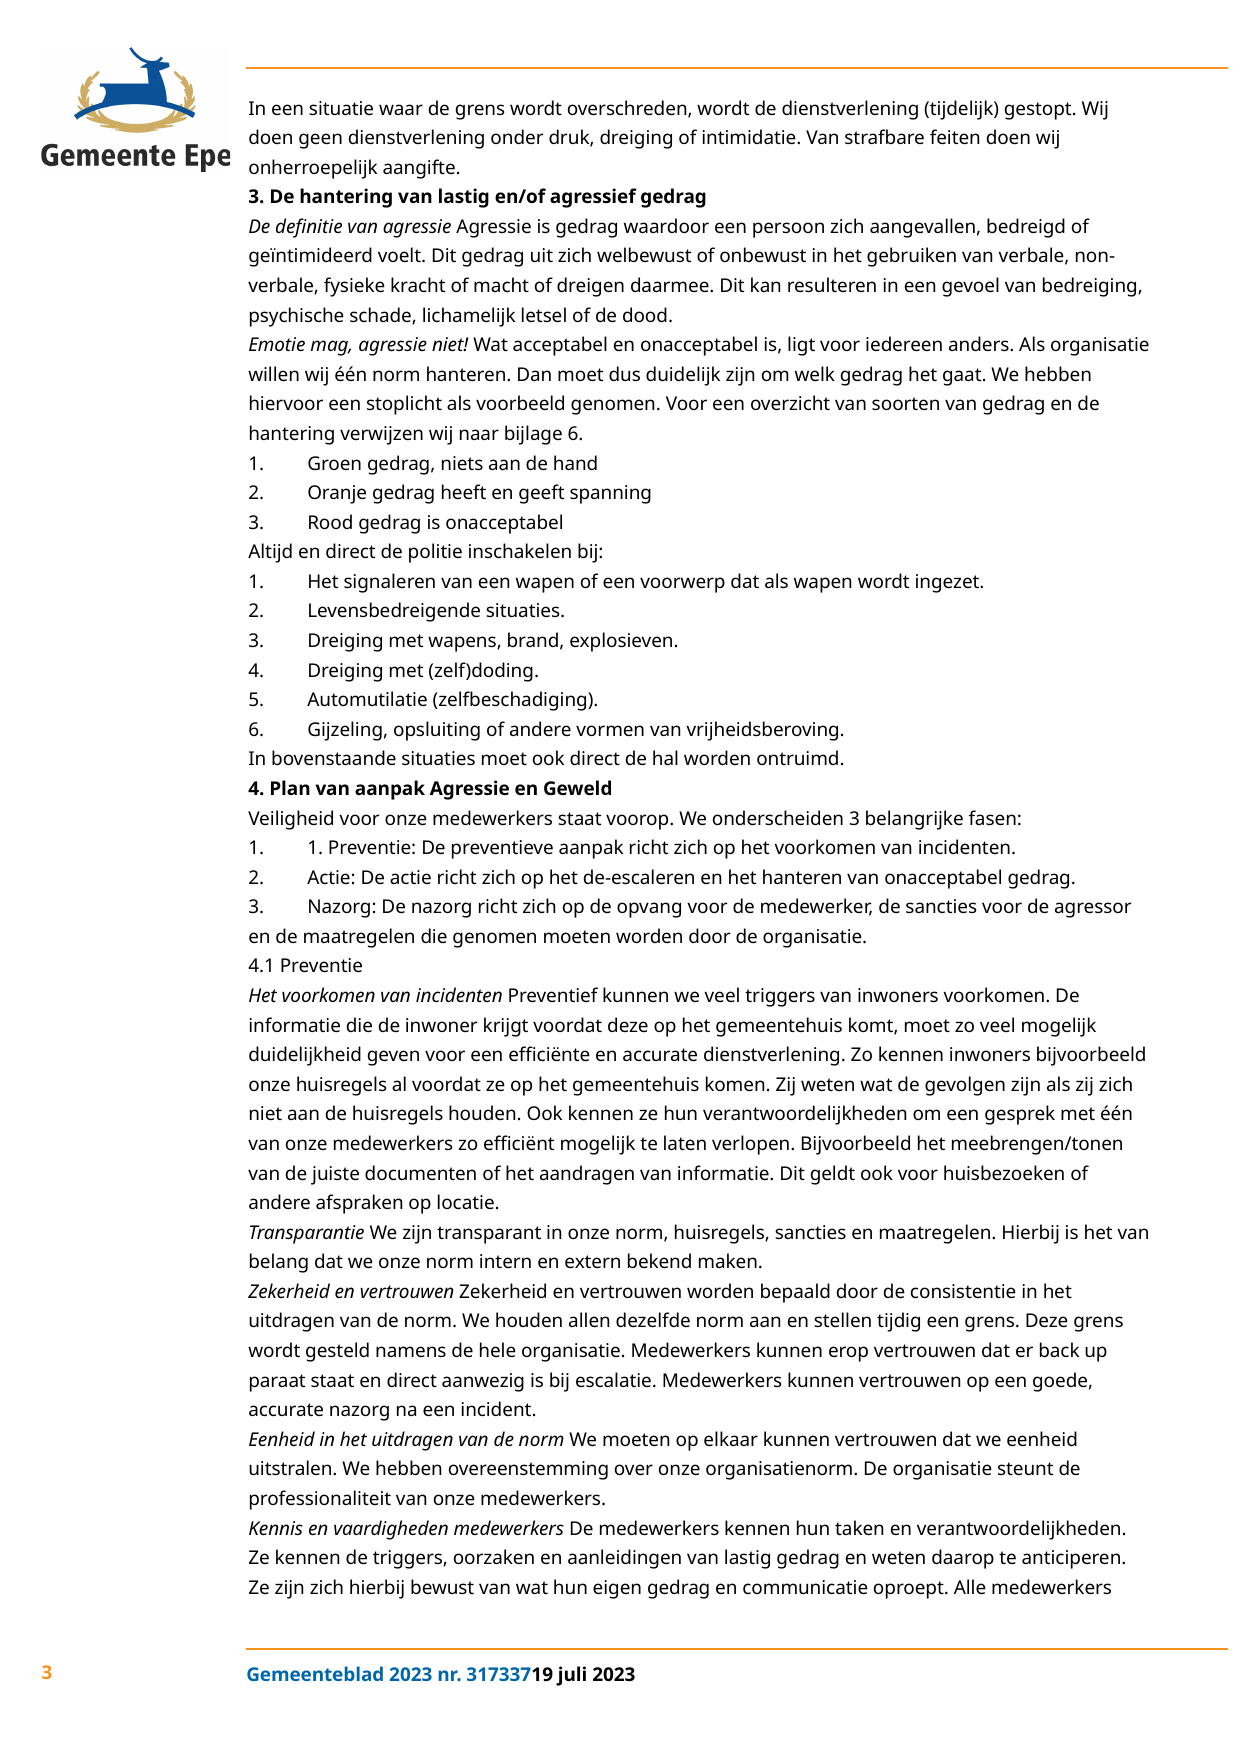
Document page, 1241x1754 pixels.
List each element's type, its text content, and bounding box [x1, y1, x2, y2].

text Veiligheid voor onze medewerkers staat voorop. We onderscheiden 3 belangrijke fasen: [248, 805, 1152, 831]
list Dreiging met (zelf)doding. [248, 657, 1152, 683]
text De definitie van agressie Agressie is gedrag waardoor een persoon zich aangevallen, bedreigd of geïntimideerd voelt. Dit gedrag uit zich welbewust of onbewust in het gebruiken van verbale, non-verbale, fysieke kracht of macht of dreigen daarmee. Dit kan resulteren in een gevoel van bedreiging, psychische schade, lichamelijk letsel of de dood. [248, 213, 1152, 328]
text Altijd en direct de politie inschakelen bij: [248, 538, 1152, 564]
picture [41, 47, 231, 172]
list Groen gedrag, niets aan de hand [248, 450, 1152, 476]
list Rood gedrag is onacceptabel [248, 509, 1152, 535]
text In een situatie waar de grens wordt overschreden, wordt de dienstverlening (tijdelijk) gestopt. Wij doen geen dienstverlening onder druk, dreiging of intimidatie. Van strafbare feiten doen wij onherroepelijk aangifte. [248, 95, 1152, 180]
list Automutilatie (zelfbeschadiging). [248, 686, 1152, 712]
list Gijzeling, opsluiting of andere vormen van vrijheidsberoving. [248, 716, 1152, 742]
text 4. Plan van aanpak Agressie en Geweld [248, 775, 1152, 801]
list Dreiging met wapens, brand, explosieven. [248, 627, 1152, 653]
list Het signaleren van een wapen of een voorwerp dat als wapen wordt ingezet. [248, 568, 1152, 594]
text In bovenstaande situaties moet ook direct de hal worden ontruimd. [248, 746, 1152, 771]
text 3. De hantering van lastig en/of agressief gedrag [248, 183, 1152, 209]
text Het voorkomen van incidenten Preventief kunnen we veel triggers van inwoners voorkomen. De informatie die de inwoner krijgt voordat deze op het gemeentehuis komt, moet zo veel mogelijk duidelijkheid geven voor een efficiënte en accurate dienstverlening. Zo kennen inwoners bijvoorbeeld onze huisregels al voordat ze op het gemeentehuis komen. Zij weten wat de gevolgen zijn als zij zich niet aan de huisregels houden. Ook kennen ze hun verantwoordelijkheden om een gesprek met één van onze medewerkers zo efficiënt mogelijk te laten verlopen. Bijvoorbeeld het meebrengen/tonen van de juiste documenten of het aandragen van informatie. Dit geldt ook voor huisbezoeken of andere afspraken op locatie. [248, 982, 1152, 1215]
text Transparantie We zijn transparant in onze norm, huisregels, sancties en maatregelen. Hierbij is het van belang dat we onze norm intern en extern bekend maken. [248, 1219, 1152, 1274]
text 4.1 Preventie [248, 953, 1152, 978]
text Eenheid in het uitdragen van de norm We moeten op elkaar kunnen vertrouwen dat we eenheid uitstralen. We hebben overeenstemming over onze organisatienorm. De organisatie steunt de professionaliteit van onze medewerkers. [248, 1426, 1152, 1511]
text Zekerheid en vertrouwen Zekerheid en vertrouwen worden bepaald door de consistentie in het uitdragen van de norm. We houden allen dezelfde norm aan en stellen tijdig een grens. Deze grens wordt gesteld namens de hele organisatie. Medewerkers kunnen erop vertrouwen dat er back up paraat staat en direct aanwezig is bij escalatie. Medewerkers kunnen vertrouwen op een goede, accurate nazorg na een incident. [248, 1278, 1152, 1422]
text Emotie mag, agressie niet! Wat acceptabel en onacceptabel is, ligt voor iedereen anders. Als organisatie willen wij één norm hanteren. Dan moet dus duidelijk zijn om welk gedrag het gaat. We hebben hiervoor een stoplicht als voorbeeld genomen. Voor een overzicht van soorten van gedrag en de hantering verwijzen wij naar bijlage 6. [248, 331, 1152, 446]
text Kennis en vaardigheden medewerkers De medewerkers kennen hun taken en verantwoordelijkheden. Ze kennen de triggers, oorzaken en aanleidingen van lastig gedrag en weten daarop te anticiperen. Ze zijn zich hierbij bewust van wat hun eigen gedrag en communicatie oproept. Alle medewerkers [248, 1515, 1152, 1600]
text en de maatregelen die genomen moeten worden door de organisatie. [248, 923, 1152, 949]
list Actie: De actie richt zich op het de-escaleren en het hanteren van onacceptabel gedrag. [248, 864, 1152, 890]
list Nazorg: De nazorg richt zich op de opvang voor de medewerker, de sancties voor de agressor [248, 893, 1152, 919]
list Oranje gedrag heeft en geeft spanning [248, 479, 1152, 505]
list 1. Preventie: De preventieve aanpak richt zich op het voorkomen van incidenten. [248, 834, 1152, 860]
list Levensbedreigende situaties. [248, 598, 1152, 623]
